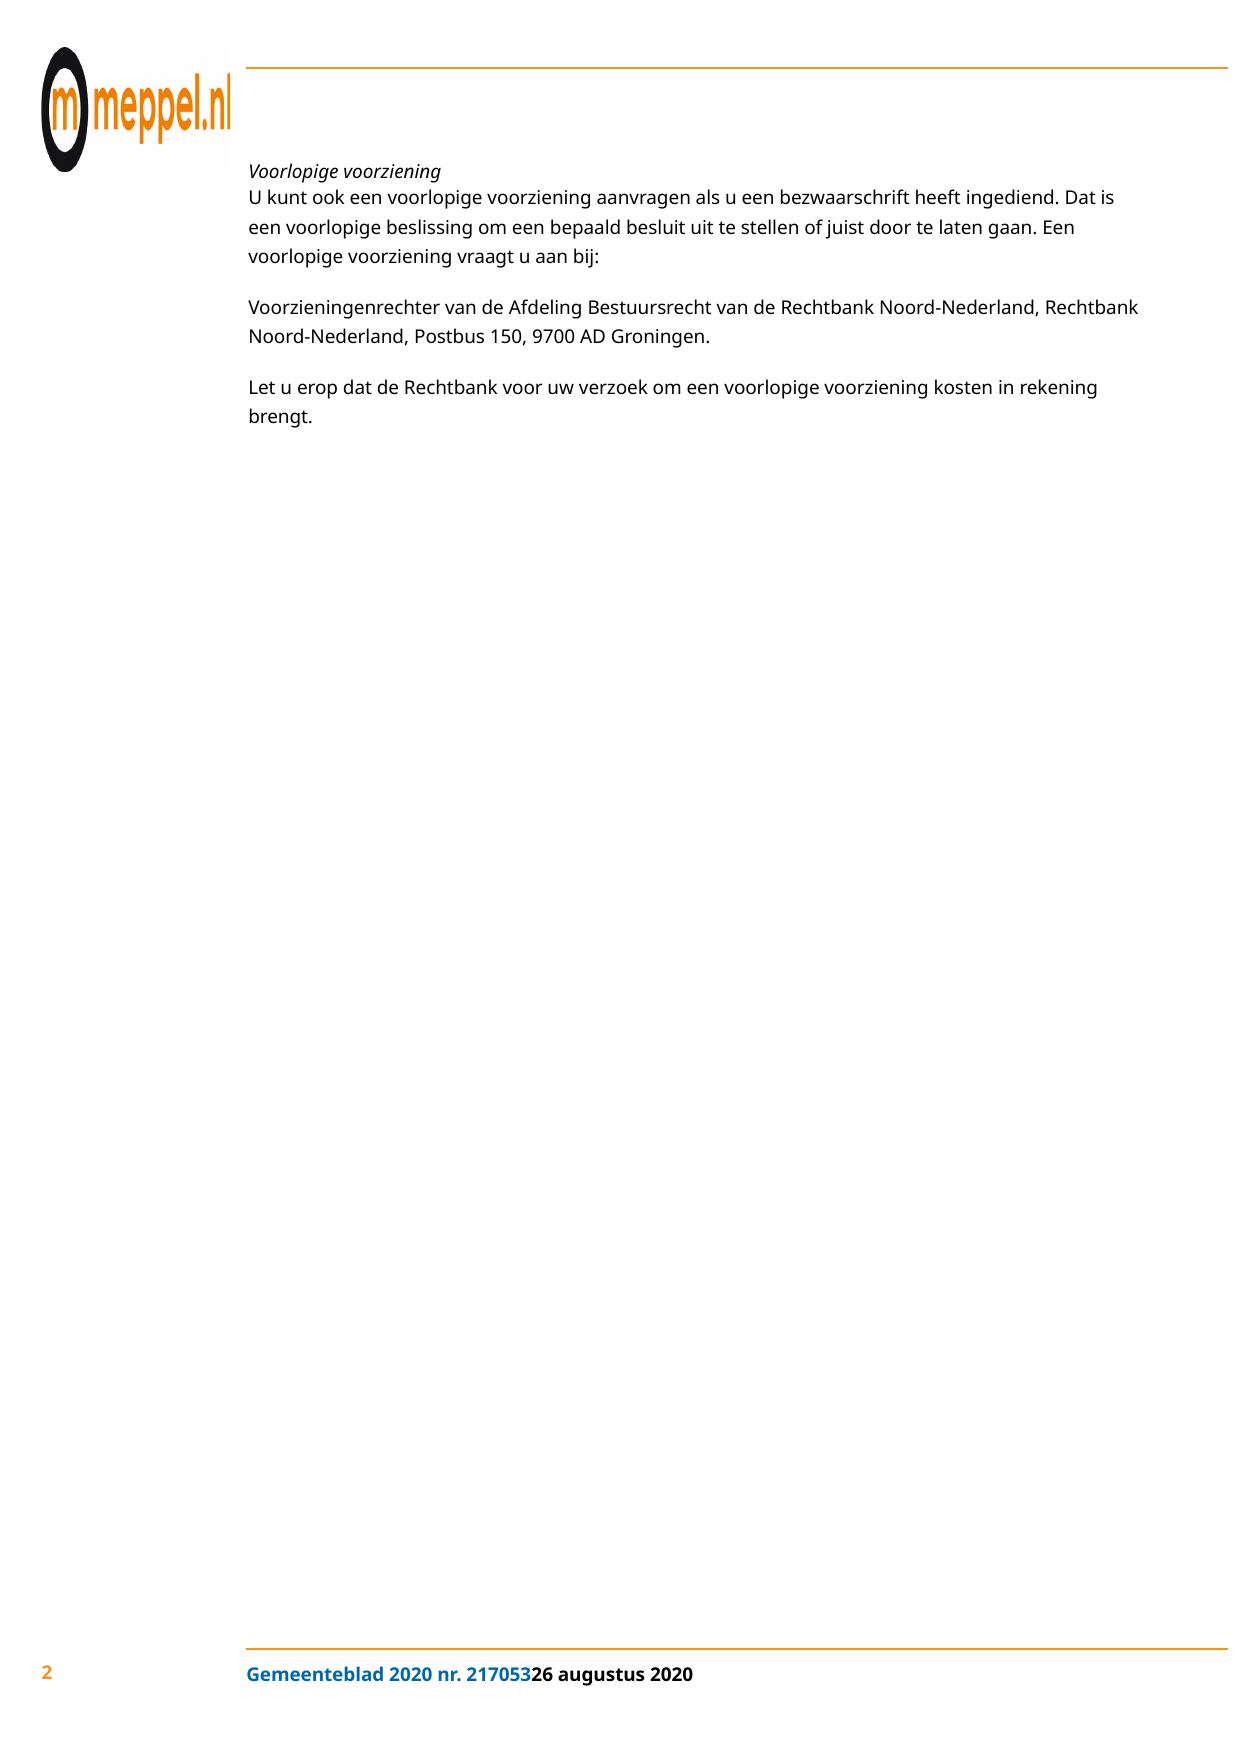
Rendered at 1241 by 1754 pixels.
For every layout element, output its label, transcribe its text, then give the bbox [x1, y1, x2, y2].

text U kunt ook een voorlopige voorziening aanvragen als u een bezwaarschrift heeft ingediend. Dat is een voorlopige beslissing om een bepaald besluit uit te stellen of juist door te laten gaan. Een voorlopige voorziening vraagt u aan bij: [248, 184, 1152, 269]
picture [41, 47, 231, 172]
text Let u erop dat de Rechtbank voor uw verzoek om een voorlopige voorziening kosten in rekening brengt. [248, 374, 1152, 429]
text Voorzieningenrechter van de Afdeling Bestuursrecht van de Rechtbank Noord-Nederland, Rechtbank Noord-Nederland, Postbus 150, 9700 AD Groningen. [248, 294, 1152, 349]
text Voorlopige voorziening [248, 159, 1152, 184]
